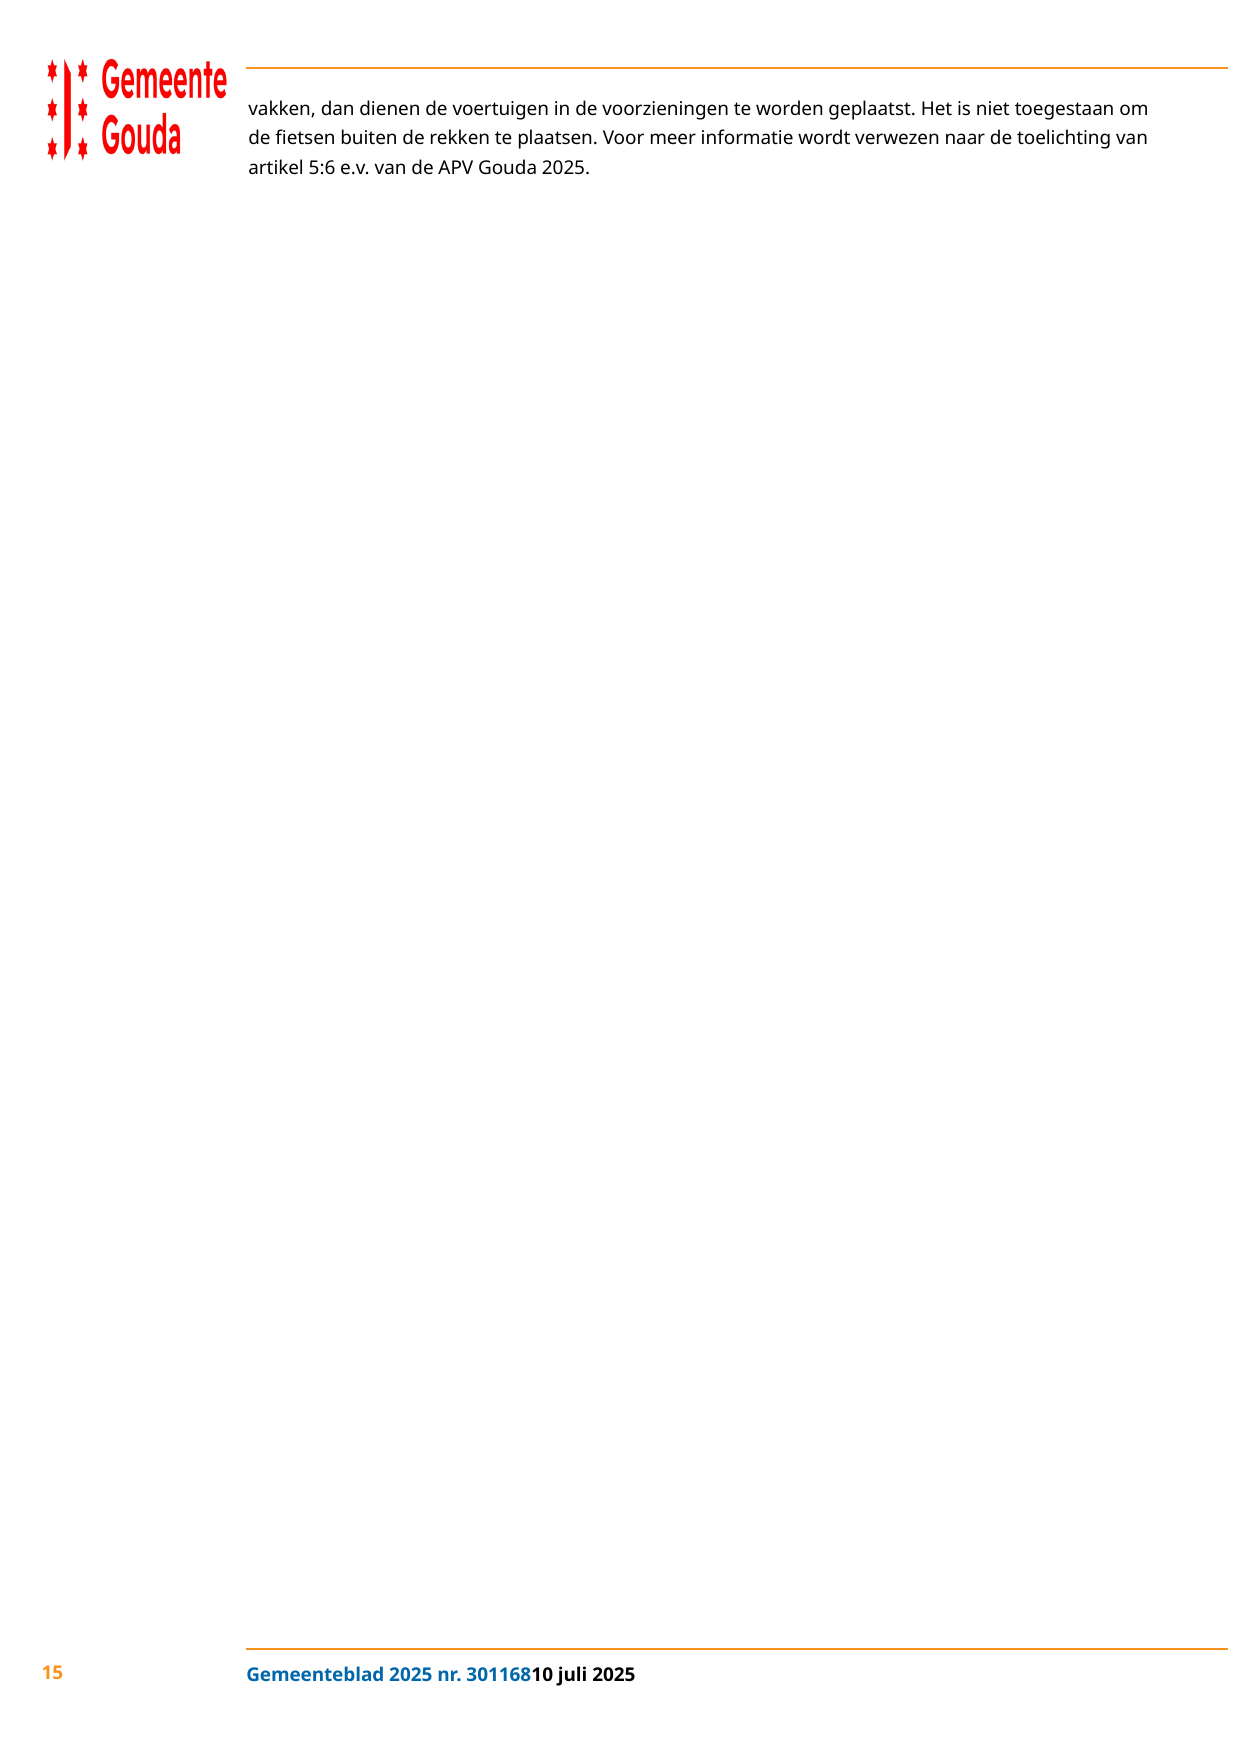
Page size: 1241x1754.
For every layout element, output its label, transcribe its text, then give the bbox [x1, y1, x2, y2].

text vakken, dan dienen de voertuigen in de voorzieningen te worden geplaatst. Het is niet toegestaan om de fietsen buiten de rekken te plaatsen. Voor meer informatie wordt verwezen naar de toelichting van artikel 5:6 e.v. van de APV Gouda 2025. [248, 95, 1152, 180]
picture [41, 47, 231, 172]
